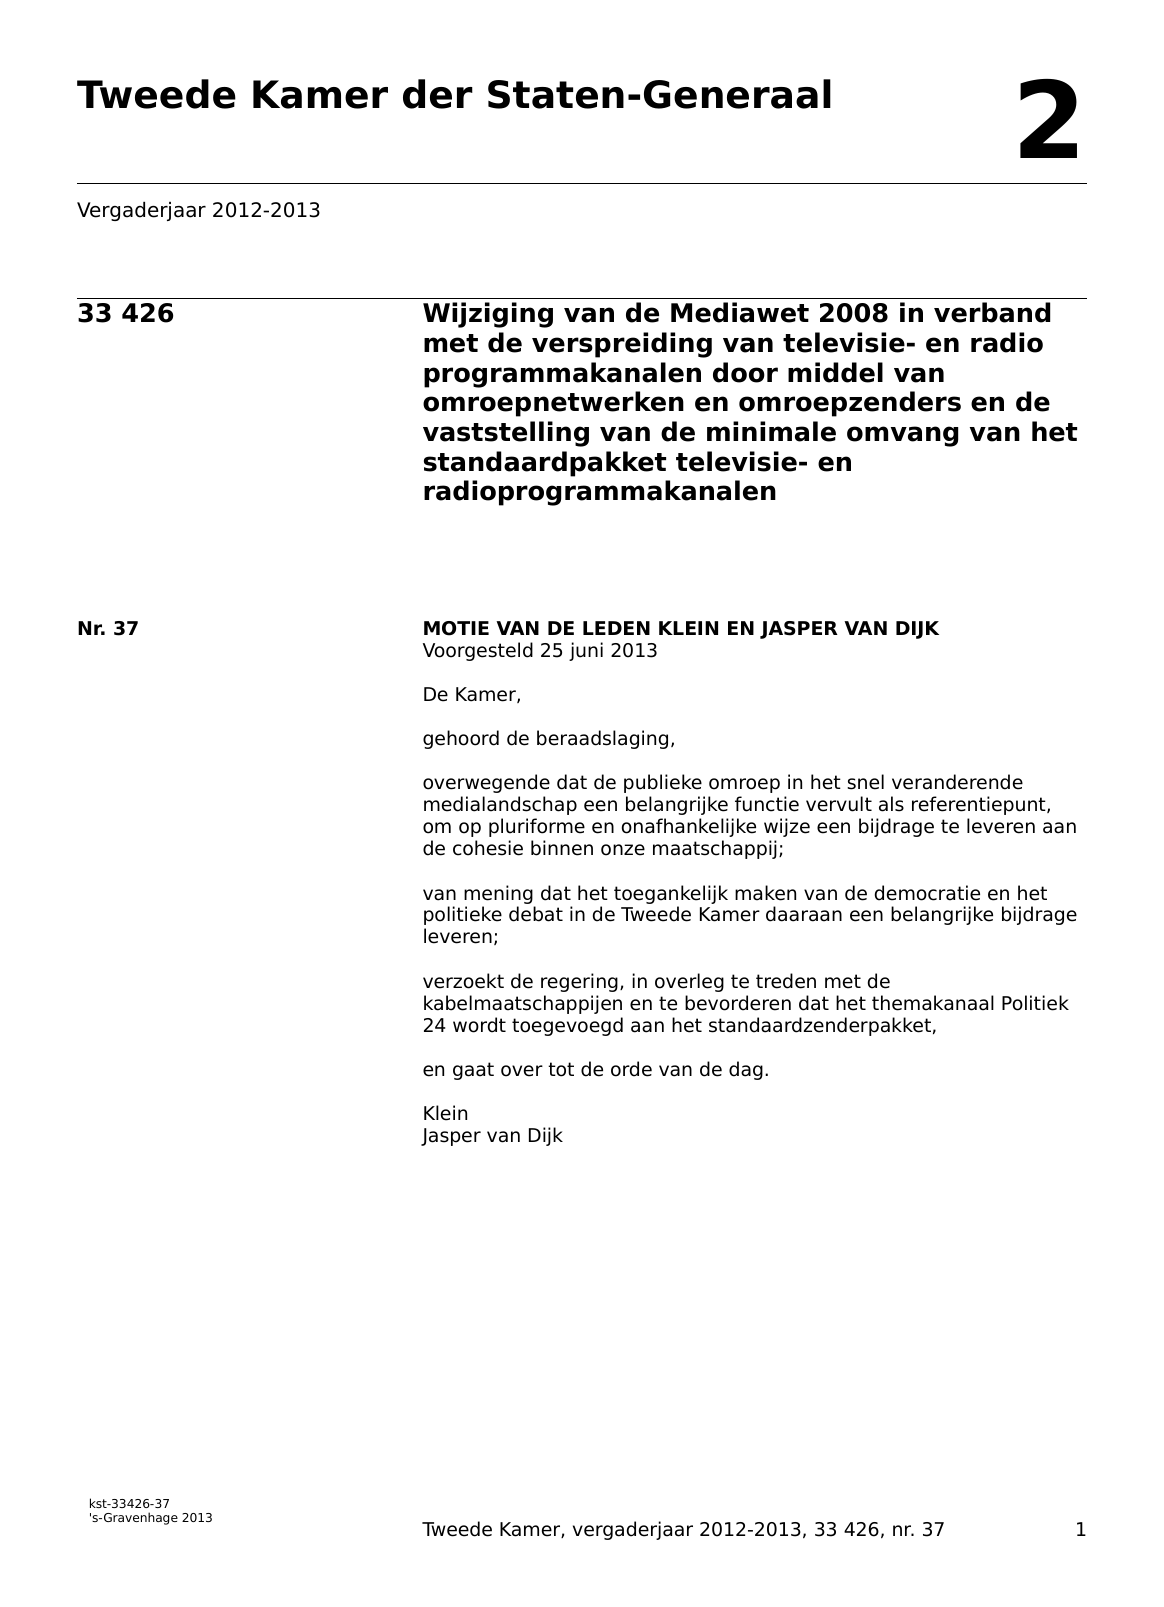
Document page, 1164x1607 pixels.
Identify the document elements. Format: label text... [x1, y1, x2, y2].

text van mening dat het toegankelijk maken van de democratie en het politieke debat in de Tweede Kamer daaraan een belangrijke bijdrage leveren; [422, 882, 1087, 948]
table_header 2 [886, 59, 1087, 183]
text en gaat over tot de orde van de dag. [422, 1059, 1087, 1081]
text gehoord de beraadslaging, [422, 728, 1087, 750]
subtitle 33 426 Wijziging van de Mediawet 2008 in verband met de verspreiding van televisie- en radio programmakanalen door middel van omroepnetwerken en omroepzenders en de vaststelling van de minimale omvang van het standaardpakket televisie- en radioprogrammakanalen [77, 299, 1087, 507]
table_header Tweede Kamer der Staten-Generaal [77, 59, 886, 183]
text kst-33426-37 [88, 1497, 323, 1511]
subtitle Nr. 37 MOTIE VAN DE LEDEN KLEIN EN JASPER VAN DIJK [77, 618, 1087, 640]
text Jasper van Dijk [422, 1125, 1087, 1147]
text overwegende dat de publieke omroep in het snel veranderende medialandschap een belangrijke functie vervult als referentiepunt, om op pluriforme en onafhankelijke wijze een bijdrage te leveren aan de cohesie binnen onze maatschappij; [422, 772, 1087, 860]
text Klein [422, 1103, 1087, 1125]
text De Kamer, [422, 684, 1087, 706]
text Voorgesteld 25 juni 2013 [422, 640, 1087, 662]
text 's-Gravenhage 2013 [88, 1511, 323, 1525]
text verzoekt de regering, in overleg te treden met de kabelmaatschappijen en te bevorderen dat het themakanaal Politiek 24 wordt toegevoegd aan het standaardzenderpakket, [422, 971, 1087, 1036]
table_cell Vergaderjaar 2012-2013 [77, 184, 1087, 298]
